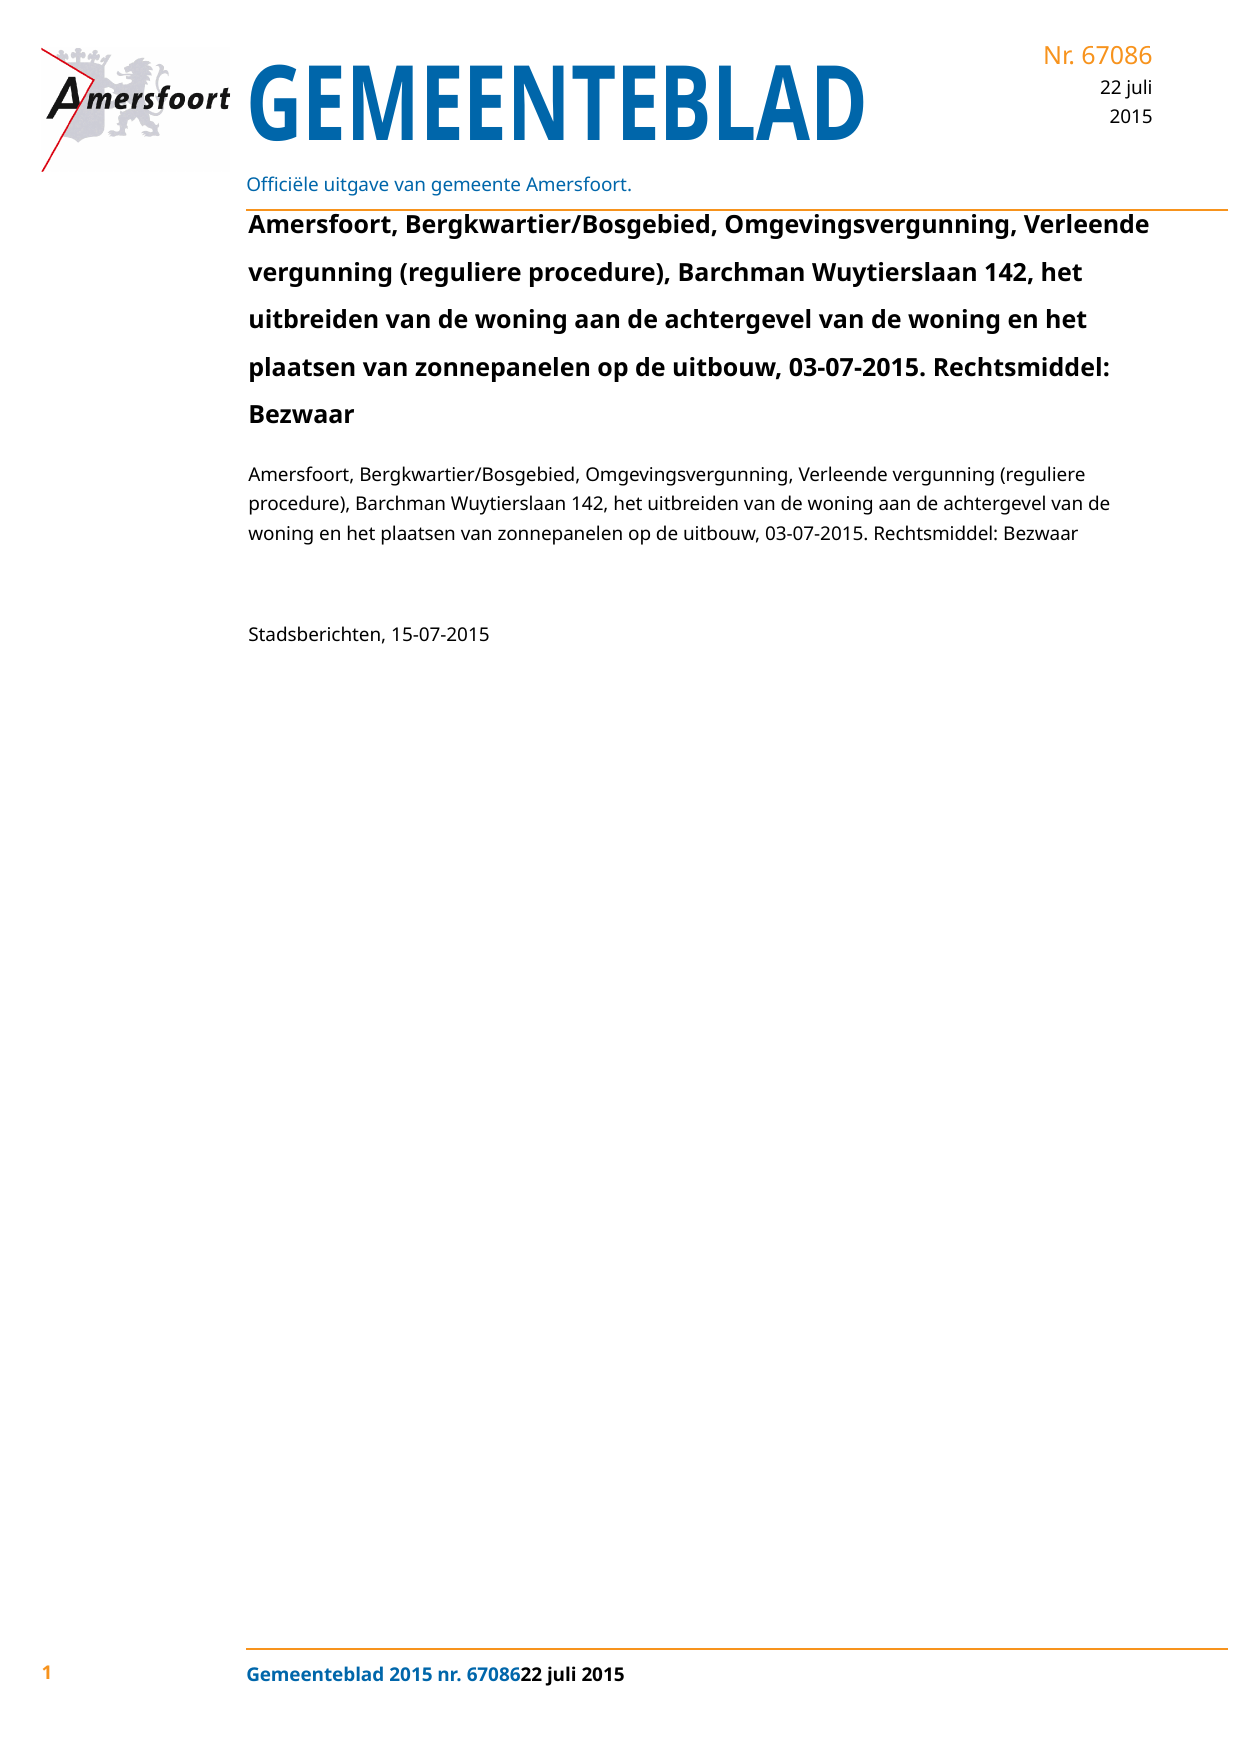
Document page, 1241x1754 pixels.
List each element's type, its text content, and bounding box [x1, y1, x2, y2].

picture [41, 47, 231, 172]
text Amersfoort, Bergkwartier/Bosgebied, Omgevingsvergunning, Verleende vergunning (reguliere procedure), Barchman Wuytierslaan 142, het uitbreiden van de woning aan de achtergevel van de woning en het plaatsen van zonnepanelen op de uitbouw, 03-07-2015. Rechtsmiddel: Bezwaar [248, 461, 1152, 546]
text Amersfoort, Bergkwartier/Bosgebied, Omgevingsvergunning, Verleende vergunning (reguliere procedure), Barchman Wuytierslaan 142, het uitbreiden van de woning aan de achtergevel van de woning en het plaatsen van zonnepanelen op de uitbouw, 03-07-2015. Rechtsmiddel: Bezwaar [248, 211, 1152, 431]
text Stadsberichten, 15-07-2015 [248, 621, 1152, 646]
